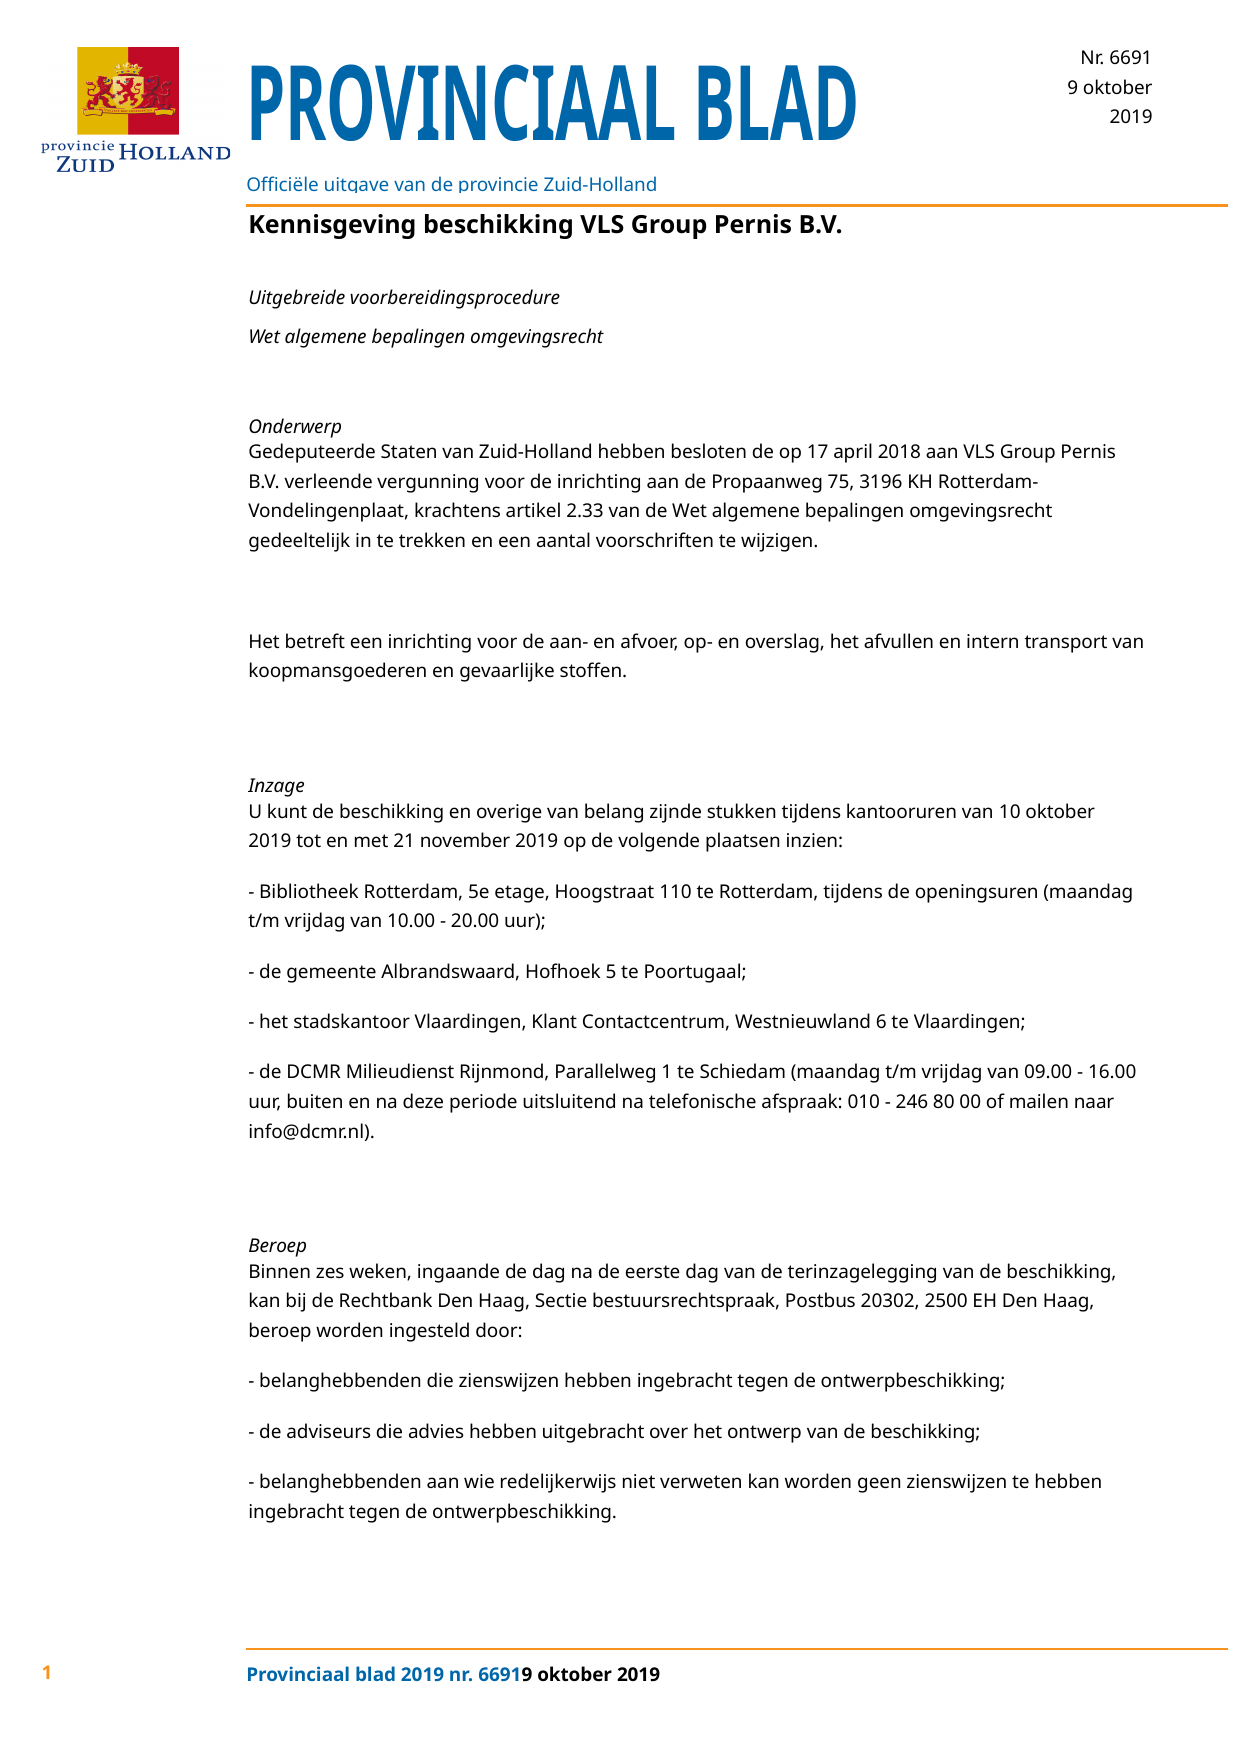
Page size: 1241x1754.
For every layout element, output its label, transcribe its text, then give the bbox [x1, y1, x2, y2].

picture [41, 47, 231, 172]
text U kunt de beschikking en overige van belang zijnde stukken tijdens kantooruren van 10 oktober 2019 tot en met 21 november 2019 op de volgende plaatsen inzien: [248, 798, 1152, 853]
text Het betreft een inrichting voor de aan- en afvoer, op- en overslag, het afvullen en intern transport van koopmansgoederen en gevaarlijke stoffen. [248, 628, 1152, 683]
text - belanghebbenden aan wie redelijkerwijs niet verweten kan worden geen zienswijzen te hebben ingebracht tegen de ontwerpbeschikking. [248, 1468, 1152, 1524]
text Gedeputeerde Staten van Zuid-Holland hebben besloten de op 17 april 2018 aan VLS Group Pernis B.V. verleende vergunning voor de inrichting aan de Propaanweg 75, 3196 KH Rotterdam-Vondelingenplaat, krachtens artikel 2.33 van de Wet algemene bepalingen omgevingsrecht gedeeltelijk in te trekken en een aantal voorschriften te wijzigen. [248, 438, 1152, 553]
text - de adviseurs die advies hebben uitgebracht over het ontwerp van de beschikking; [248, 1418, 1152, 1444]
text Wet algemene bepalingen omgevingsrecht [248, 323, 1152, 349]
text - het stadskantoor Vlaardingen, Klant Contactcentrum, Westnieuwland 6 te Vlaardingen; [248, 1008, 1152, 1034]
text Kennisgeving beschikking VLS Group Pernis B.V. [248, 207, 1152, 241]
text Inzage [248, 772, 1152, 798]
text - belanghebbenden die zienswijzen hebben ingebracht tegen de ontwerpbeschikking; [248, 1367, 1152, 1393]
text Binnen zes weken, ingaande de dag na de eerste dag van de terinzagelegging van de beschikking, kan bij de Rechtbank Den Haag, Sectie bestuursrechtspraak, Postbus 20302, 2500 EH Den Haag, beroep worden ingesteld door: [248, 1258, 1152, 1343]
text - de gemeente Albrandswaard, Hofhoek 5 te Poortugaal; [248, 958, 1152, 983]
text - Bibliotheek Rotterdam, 5e etage, Hoogstraat 110 te Rotterdam, tijdens de openingsuren (maandag t/m vrijdag van 10.00 - 20.00 uur); [248, 878, 1152, 933]
text Beroep [248, 1232, 1152, 1258]
text Onderwerp [248, 413, 1152, 438]
text Uitgebreide voorbereidingsprocedure [248, 284, 1152, 309]
text - de DCMR Milieudienst Rijnmond, Parallelweg 1 te Schiedam (maandag t/m vrijdag van 09.00 - 16.00 uur, buiten en na deze periode uitsluitend na telefonische afspraak: 010 - 246 80 00 of mailen naar info@dcmr.nl). [248, 1059, 1152, 1143]
